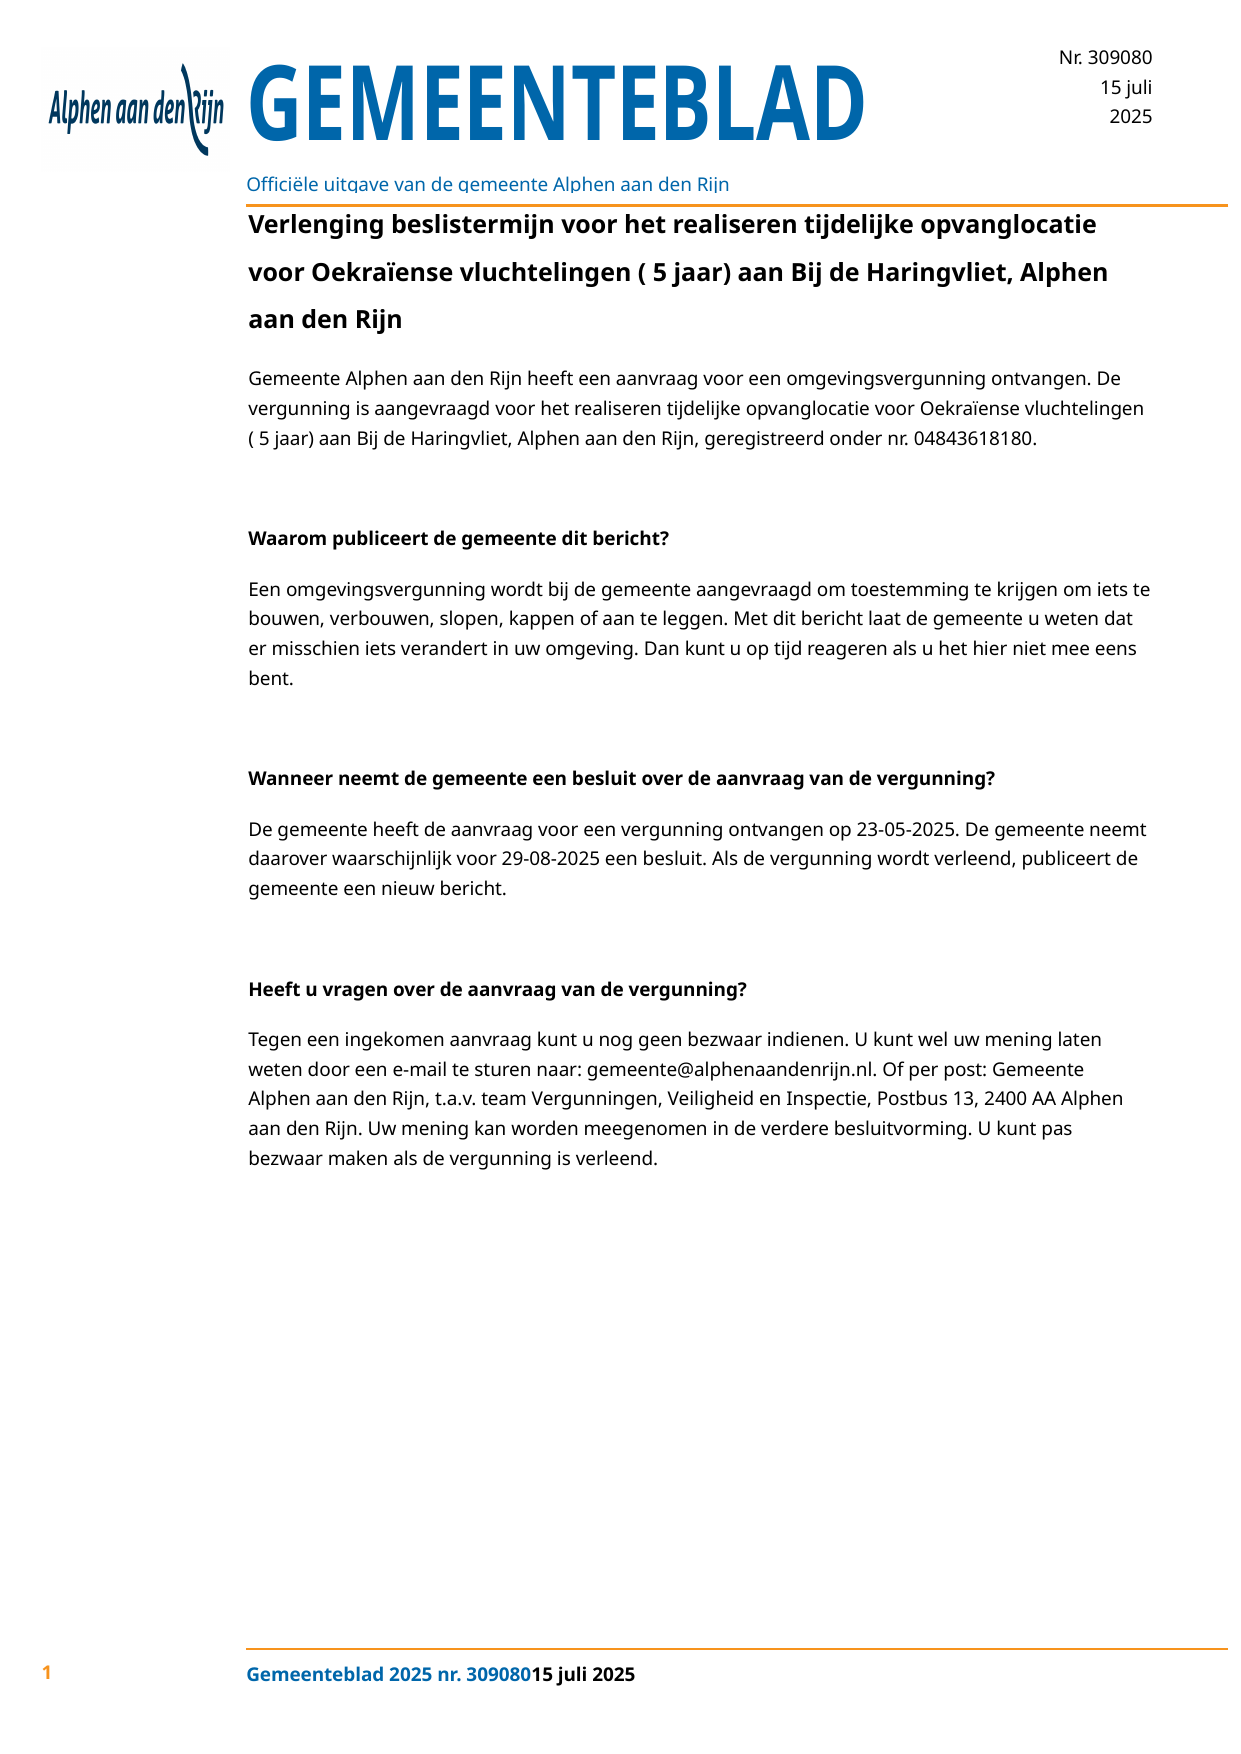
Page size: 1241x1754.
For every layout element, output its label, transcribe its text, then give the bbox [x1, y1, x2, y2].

picture [41, 47, 231, 172]
text De gemeente heeft de aanvraag voor een vergunning ontvangen op 23-05-2025. De gemeente neemt daarover waarschijnlijk voor 29-08-2025 een besluit. Als de vergunning wordt verleend, publiceert de gemeente een nieuw bericht. [248, 816, 1152, 901]
text Verlenging beslistermijn voor het realiseren tijdelijke opvanglocatie voor Oekraïense vluchtelingen ( 5 jaar) aan Bij de Haringvliet, Alphen aan den Rijn [248, 207, 1152, 336]
text Waarom publiceert de gemeente dit bericht? [248, 526, 1152, 551]
text Heeft u vragen over de aanvraag van de vergunning? [248, 976, 1152, 1002]
text Wanneer neemt de gemeente een besluit over de aanvraag van de vergunning? [248, 766, 1152, 791]
text Gemeente Alphen aan den Rijn heeft een aanvraag voor een omgevingsvergunning ontvangen. De vergunning is aangevraagd voor het realiseren tijdelijke opvanglocatie voor Oekraïense vluchtelingen ( 5 jaar) aan Bij de Haringvliet, Alphen aan den Rijn, geregistreerd onder nr. 04843618180. [248, 366, 1152, 450]
text Tegen een ingekomen aanvraag kunt u nog geen bezwaar indienen. U kunt wel uw mening laten weten door een e-mail te sturen naar: gemeente@alphenaandenrijn.nl. Of per post: Gemeente Alphen aan den Rijn, t.a.v. team Vergunningen, Veiligheid en Inspectie, Postbus 13, 2400 AA Alphen aan den Rijn. Uw mening kan worden meegenomen in de verdere besluitvorming. U kunt pas bezwaar maken als de vergunning is verleend. [248, 1026, 1152, 1170]
text Een omgevingsvergunning wordt bij de gemeente aangevraagd om toestemming te krijgen om iets te bouwen, verbouwen, slopen, kappen of aan te leggen. Met dit bericht laat de gemeente u weten dat er misschien iets verandert in uw omgeving. Dan kunt u op tijd reageren als u het hier niet mee eens bent. [248, 576, 1152, 690]
